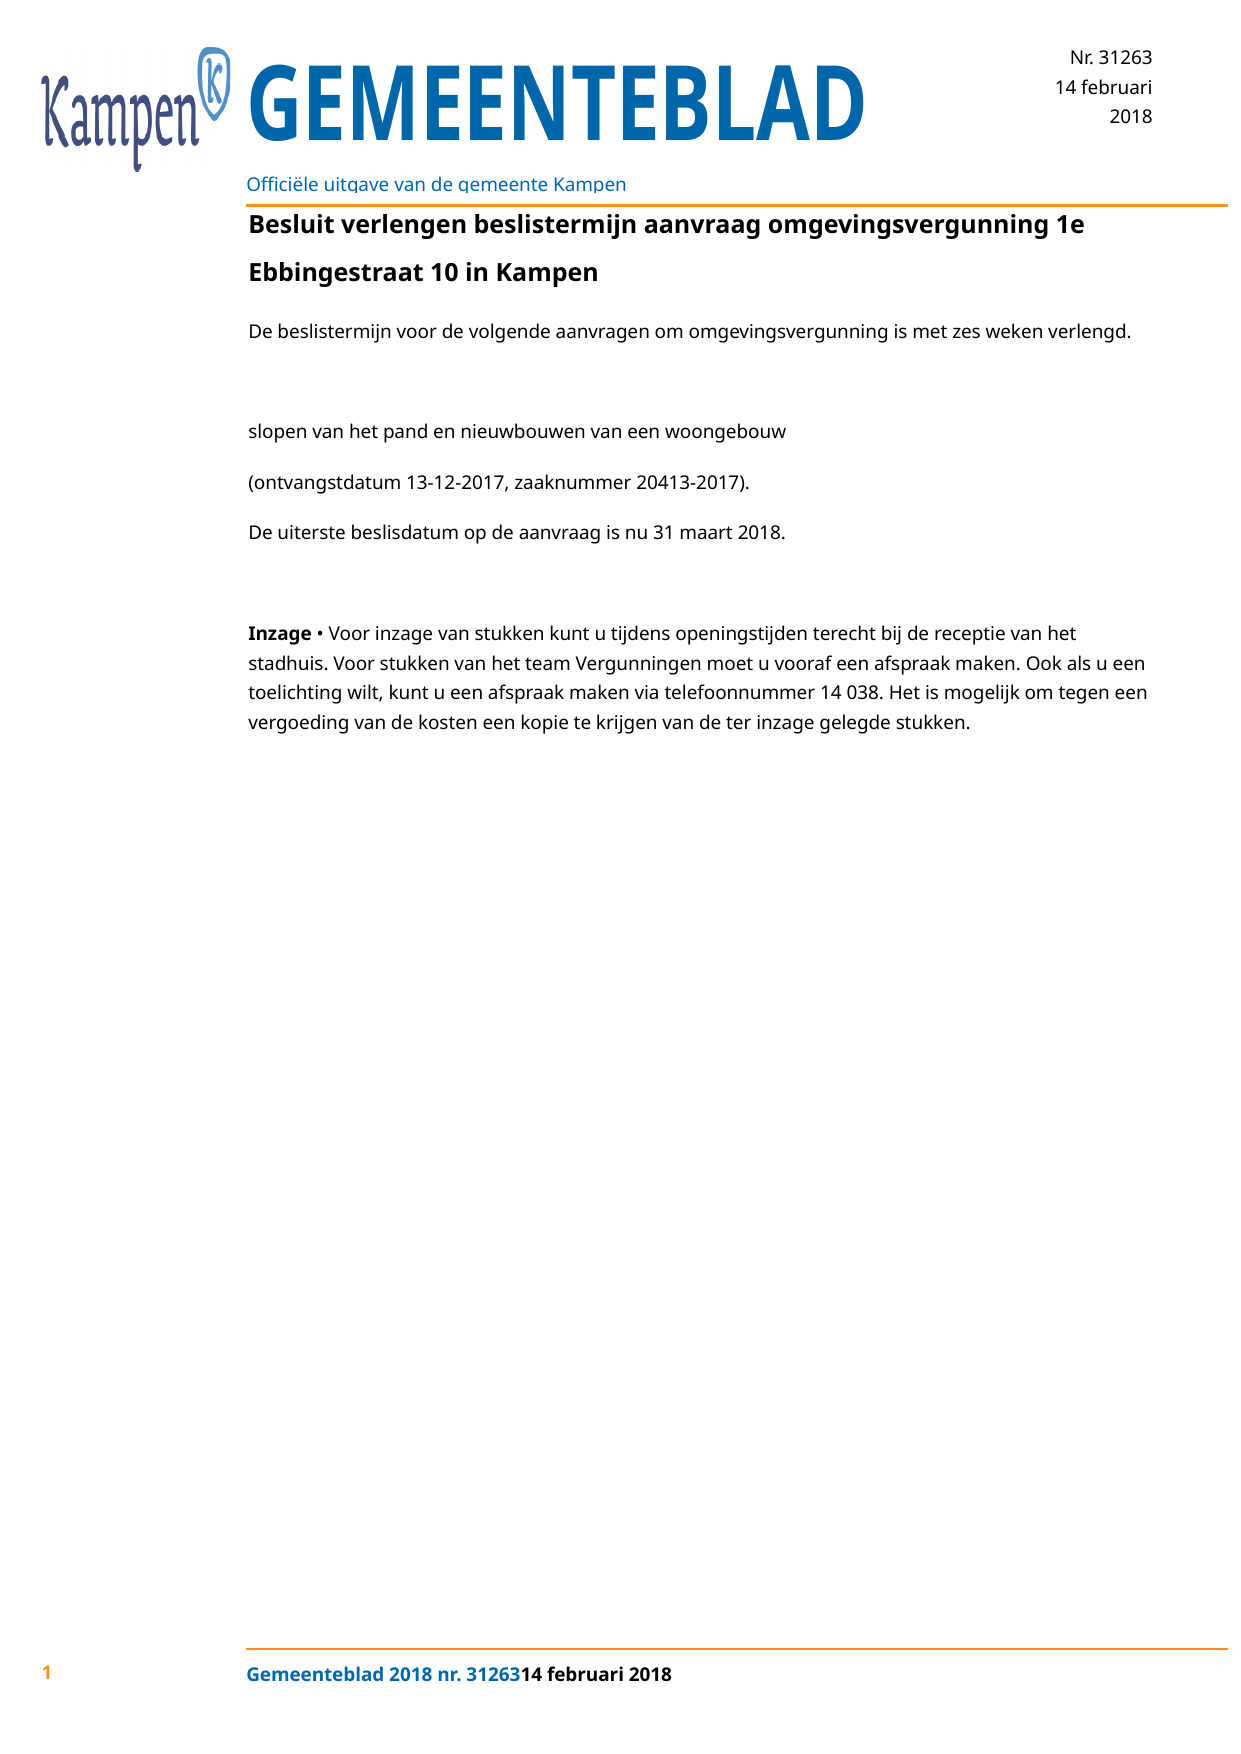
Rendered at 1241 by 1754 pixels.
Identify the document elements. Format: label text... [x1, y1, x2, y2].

text (ontvangstdatum 13-12-2017, zaaknummer 20413-2017). [248, 469, 1152, 495]
text De beslistermijn voor de volgende aanvragen om omgevingsvergunning is met zes weken verlengd. [248, 318, 1152, 344]
picture [41, 47, 231, 172]
text slopen van het pand en nieuwbouwen van een woongebouw [248, 419, 1152, 444]
text Inzage • Voor inzage van stukken kunt u tijdens openingstijden terecht bij de receptie van het stadhuis. Voor stukken van het team Vergunningen moet u vooraf een afspraak maken. Ook als u een toelichting wilt, kunt u een afspraak maken via telefoonnummer 14 038. Het is mogelijk om tegen een vergoeding van de kosten een kopie te krijgen van de ter inzage gelegde stukken. [248, 620, 1152, 735]
text De uiterste beslisdatum op de aanvraag is nu 31 maart 2018. [248, 519, 1152, 545]
text Besluit verlengen beslistermijn aanvraag omgevingsvergunning 1e Ebbingestraat 10 in Kampen [248, 207, 1152, 288]
